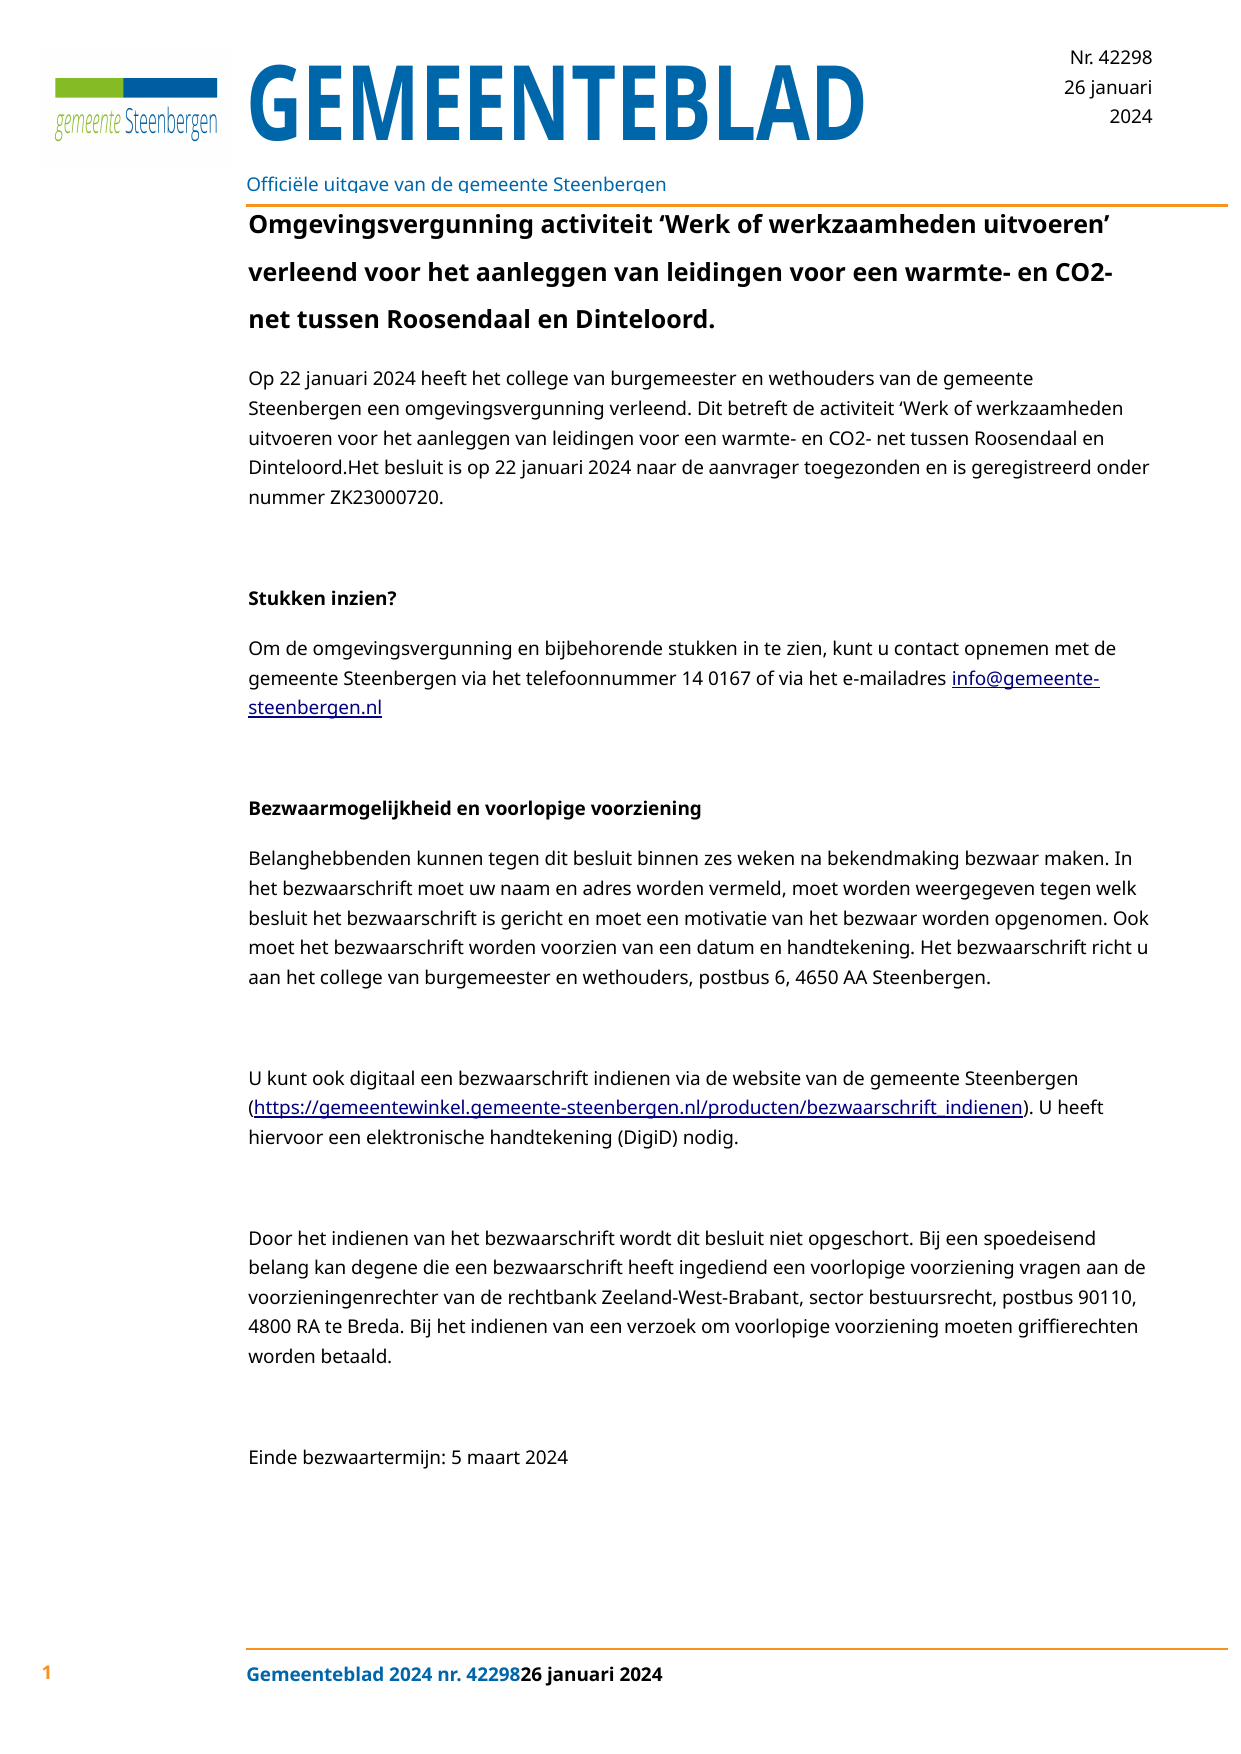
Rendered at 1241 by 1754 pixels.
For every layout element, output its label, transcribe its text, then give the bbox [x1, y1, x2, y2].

picture [41, 47, 231, 172]
text Belanghebbenden kunnen tegen dit besluit binnen zes weken na bekendmaking bezwaar maken. In het bezwaarschrift moet uw naam en adres worden vermeld, moet worden weergegeven tegen welk besluit het bezwaarschrift is gericht en moet een motivatie van het bezwaar worden opgenomen. Ook moet het bezwaarschrift worden voorzien van een datum en handtekening. Het bezwaarschrift richt u aan het college van burgemeester en wethouders, postbus 6, 4650 AA Steenbergen. [248, 846, 1152, 989]
text Omgevingsvergunning activiteit ‘Werk of werkzaamheden uitvoeren’ verleend voor het aanleggen van leidingen voor een warmte- en CO2- net tussen Roosendaal en Dinteloord. [248, 207, 1152, 336]
text Einde bezwaartermijn: 5 maart 2024 [248, 1444, 1152, 1469]
text Door het indienen van het bezwaarschrift wordt dit besluit niet opgeschort. Bij een spoedeisend belang kan degene die een bezwaarschrift heeft ingediend een voorlopige voorziening vragen aan de voorzieningenrechter van de rechtbank Zeeland-West-Brabant, sector bestuursrecht, postbus 90110, 4800 RA te Breda. Bij het indienen van een verzoek om voorlopige voorziening moeten griffierechten worden betaald. [248, 1225, 1152, 1369]
text Op 22 januari 2024 heeft het college van burgemeester en wethouders van de gemeente Steenbergen een omgevingsvergunning verleend. Dit betreft de activiteit ‘Werk of werkzaamheden uitvoeren voor het aanleggen van leidingen voor een warmte- en CO2- net tussen Roosendaal en Dinteloord.Het besluit is op 22 januari 2024 naar de aanvrager toegezonden en is geregistreerd onder nummer ZK23000720. [248, 366, 1152, 509]
text Stukken inzien? [248, 585, 1152, 610]
text U kunt ook digitaal een bezwaarschrift indienen via de website van de gemeente Steenbergen (https://gemeentewinkel.gemeente-steenbergen.nl/producten/bezwaarschrift_indienen). U heeft hiervoor een elektronische handtekening (DigiD) nodig. [248, 1065, 1152, 1149]
text Bezwaarmogelijkheid en voorlopige voorziening [248, 795, 1152, 821]
text Om de omgevingsvergunning en bijbehorende stukken in te zien, kunt u contact opnemen met de gemeente Steenbergen via het telefoonnummer 14 0167 of via het e-mailadres info@gemeente-steenbergen.nl [248, 635, 1152, 720]
